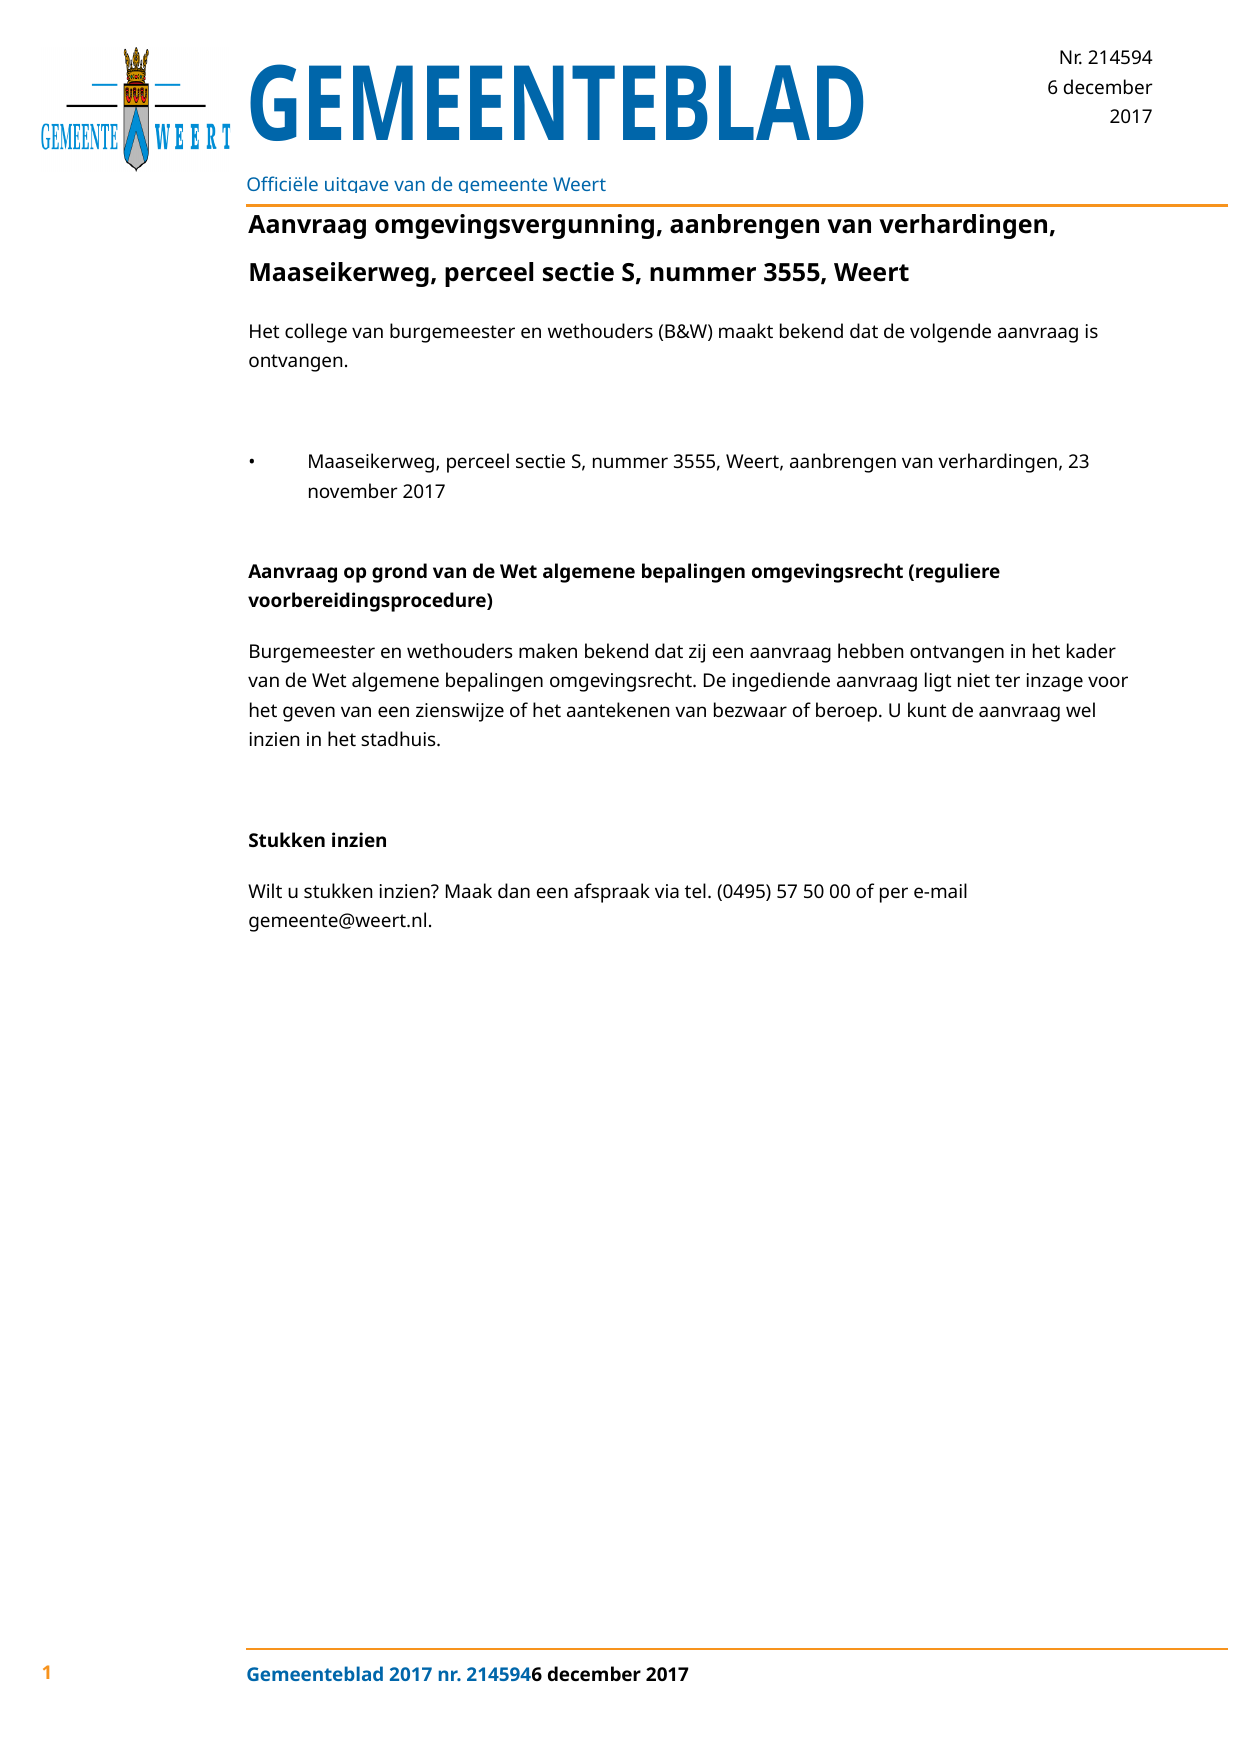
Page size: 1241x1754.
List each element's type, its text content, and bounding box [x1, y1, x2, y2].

picture [41, 47, 231, 172]
text Aanvraag omgevingsvergunning, aanbrengen van verhardingen, Maaseikerweg, perceel sectie S, nummer 3555, Weert [248, 207, 1152, 288]
text Wilt u stukken inzien? Maak dan een afspraak via tel. (0495) 57 50 00 of per e-mail gemeente@weert.nl. [248, 878, 1152, 933]
text Stukken inzien [248, 827, 1152, 853]
text Het college van burgemeester en wethouders (B&W) maakt bekend dat de volgende aanvraag is ontvangen. [248, 318, 1152, 373]
list Maaseikerweg, perceel sectie S, nummer 3555, Weert, aanbrengen van verhardingen, 23 november 2017 [248, 448, 1152, 504]
text Aanvraag op grond van de Wet algemene bepalingen omgevingsrecht (reguliere voorbereidingsprocedure) [248, 558, 1152, 613]
text Burgemeester en wethouders maken bekend dat zij een aanvraag hebben ontvangen in het kader van de Wet algemene bepalingen omgevingsrecht. De ingediende aanvraag ligt niet ter inzage voor het geven van een zienswijze of het aantekenen van bezwaar of beroep. U kunt de aanvraag wel inzien in het stadhuis. [248, 638, 1152, 752]
